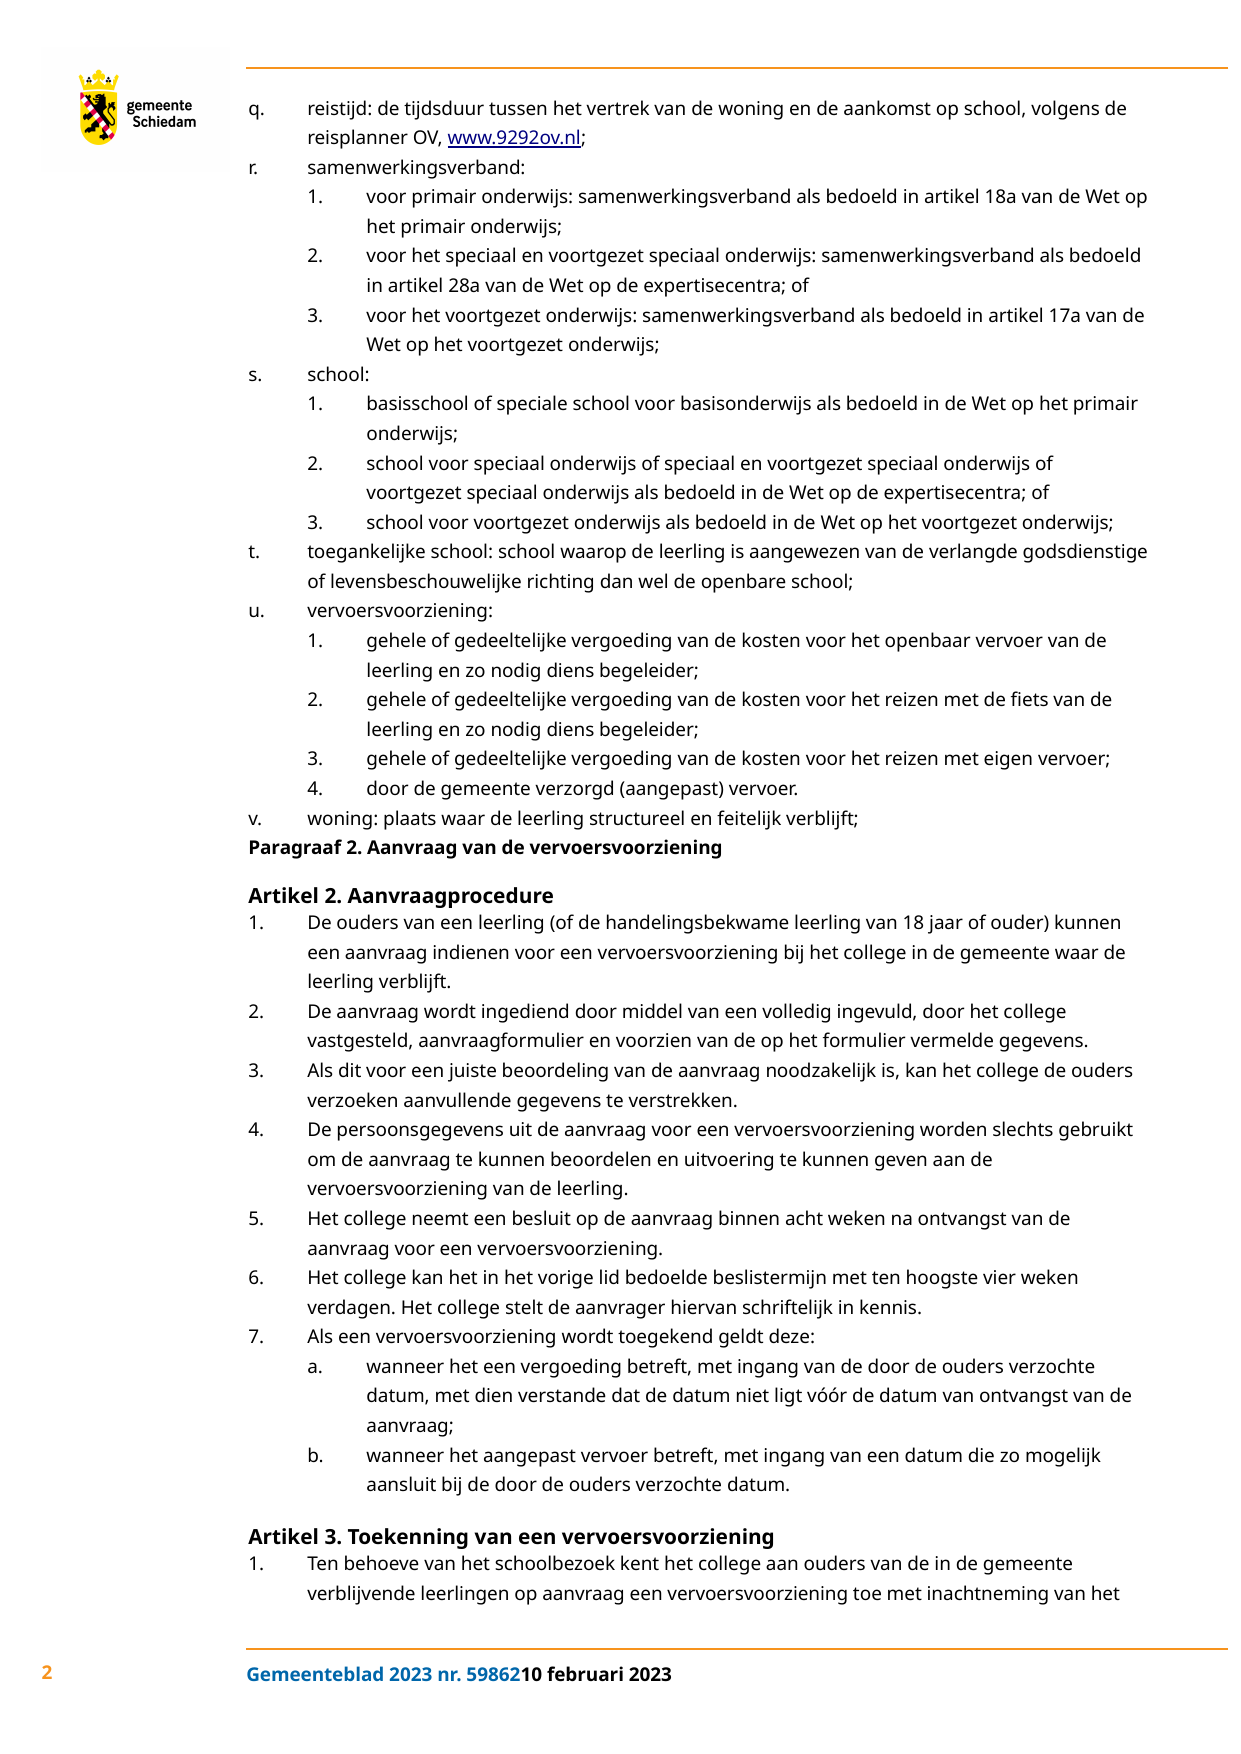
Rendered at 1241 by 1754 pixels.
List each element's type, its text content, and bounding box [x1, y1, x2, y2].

list samenwerkingsverband: [248, 154, 1152, 180]
list gehele of gedeeltelijke vergoeding van de kosten voor het reizen met de fiets van de leerling en zo nodig diens begeleider; [307, 686, 1152, 742]
list toegankelijke school: school waarop de leerling is aangewezen van de verlangde godsdienstige of levensbeschouwelijke richting dan wel de openbare school; [248, 538, 1152, 594]
list door de gemeente verzorgd (aangepast) vervoer. [307, 775, 1152, 801]
list voor het speciaal en voortgezet speciaal onderwijs: samenwerkingsverband als bedoeld in artikel 28a van de Wet op de expertisecentra; of [307, 243, 1152, 298]
list voor het voortgezet onderwijs: samenwerkingsverband als bedoeld in artikel 17a van de Wet op het voortgezet onderwijs; [307, 302, 1152, 357]
list gehele of gedeeltelijke vergoeding van de kosten voor het reizen met eigen vervoer; [307, 746, 1152, 771]
list reistijd: de tijdsduur tussen het vertrek van de woning en de aankomst op school, volgens de reisplanner OV, www.9292ov.nl; [248, 95, 1152, 150]
text Artikel 2. Aanvraagprocedure [248, 881, 1152, 909]
list school: [248, 361, 1152, 387]
list woning: plaats waar de leerling structureel en feitelijk verblijft; [248, 805, 1152, 831]
list vervoersvoorziening: [248, 598, 1152, 623]
list Ten behoeve van het schoolbezoek kent het college aan ouders van de in de gemeente verblijvende leerlingen op aanvraag een vervoersvoorziening toe met inachtneming van het [248, 1550, 1152, 1606]
list De aanvraag wordt ingediend door middel van een volledig ingevuld, door het college vastgesteld, aanvraagformulier en voorzien van de op het formulier vermelde gegevens. [248, 998, 1152, 1053]
list basisschool of speciale school voor basisonderwijs als bedoeld in de Wet op het primair onderwijs; [307, 391, 1152, 446]
list Als een vervoersvoorziening wordt toegekend geldt deze: [248, 1323, 1152, 1349]
list wanneer het aangepast vervoer betreft, met ingang van een datum die zo mogelijk aansluit bij de door de ouders verzochte datum. [307, 1442, 1152, 1497]
text Paragraaf 2. Aanvraag van de vervoersvoorziening [248, 834, 1152, 860]
list Als dit voor een juiste beoordeling van de aanvraag noodzakelijk is, kan het college de ouders verzoeken aanvullende gegevens te verstrekken. [248, 1057, 1152, 1113]
list school voor speciaal onderwijs of speciaal en voortgezet speciaal onderwijs of voortgezet speciaal onderwijs als bedoeld in de Wet op de expertisecentra; of [307, 450, 1152, 505]
list gehele of gedeeltelijke vergoeding van de kosten voor het openbaar vervoer van de leerling en zo nodig diens begeleider; [307, 627, 1152, 683]
list De persoonsgegevens uit de aanvraag voor een vervoersvoorziening worden slechts gebruikt om de aanvraag te kunnen beoordelen en uitvoering te kunnen geven aan de vervoersvoorziening van de leerling. [248, 1116, 1152, 1201]
text Artikel 3. Toekenning van een vervoersvoorziening [248, 1522, 1152, 1550]
list Het college kan het in het vorige lid bedoelde beslistermijn met ten hoogste vier weken verdagen. Het college stelt de aanvrager hiervan schriftelijk in kennis. [248, 1264, 1152, 1320]
list Het college neemt een besluit op de aanvraag binnen acht weken na ontvangst van de aanvraag voor een vervoersvoorziening. [248, 1205, 1152, 1261]
list school voor voortgezet onderwijs als bedoeld in de Wet op het voortgezet onderwijs; [307, 509, 1152, 535]
list wanneer het een vergoeding betreft, met ingang van de door de ouders verzochte datum, met dien verstande dat de datum niet ligt vóór de datum van ontvangst van de aanvraag; [307, 1353, 1152, 1438]
list voor primair onderwijs: samenwerkingsverband als bedoeld in artikel 18a van de Wet op het primair onderwijs; [307, 183, 1152, 239]
picture [41, 47, 231, 172]
list De ouders van een leerling (of de handelingsbekwame leerling van 18 jaar of ouder) kunnen een aanvraag indienen voor een vervoersvoorziening bij het college in de gemeente waar de leerling verblijft. [248, 909, 1152, 994]
